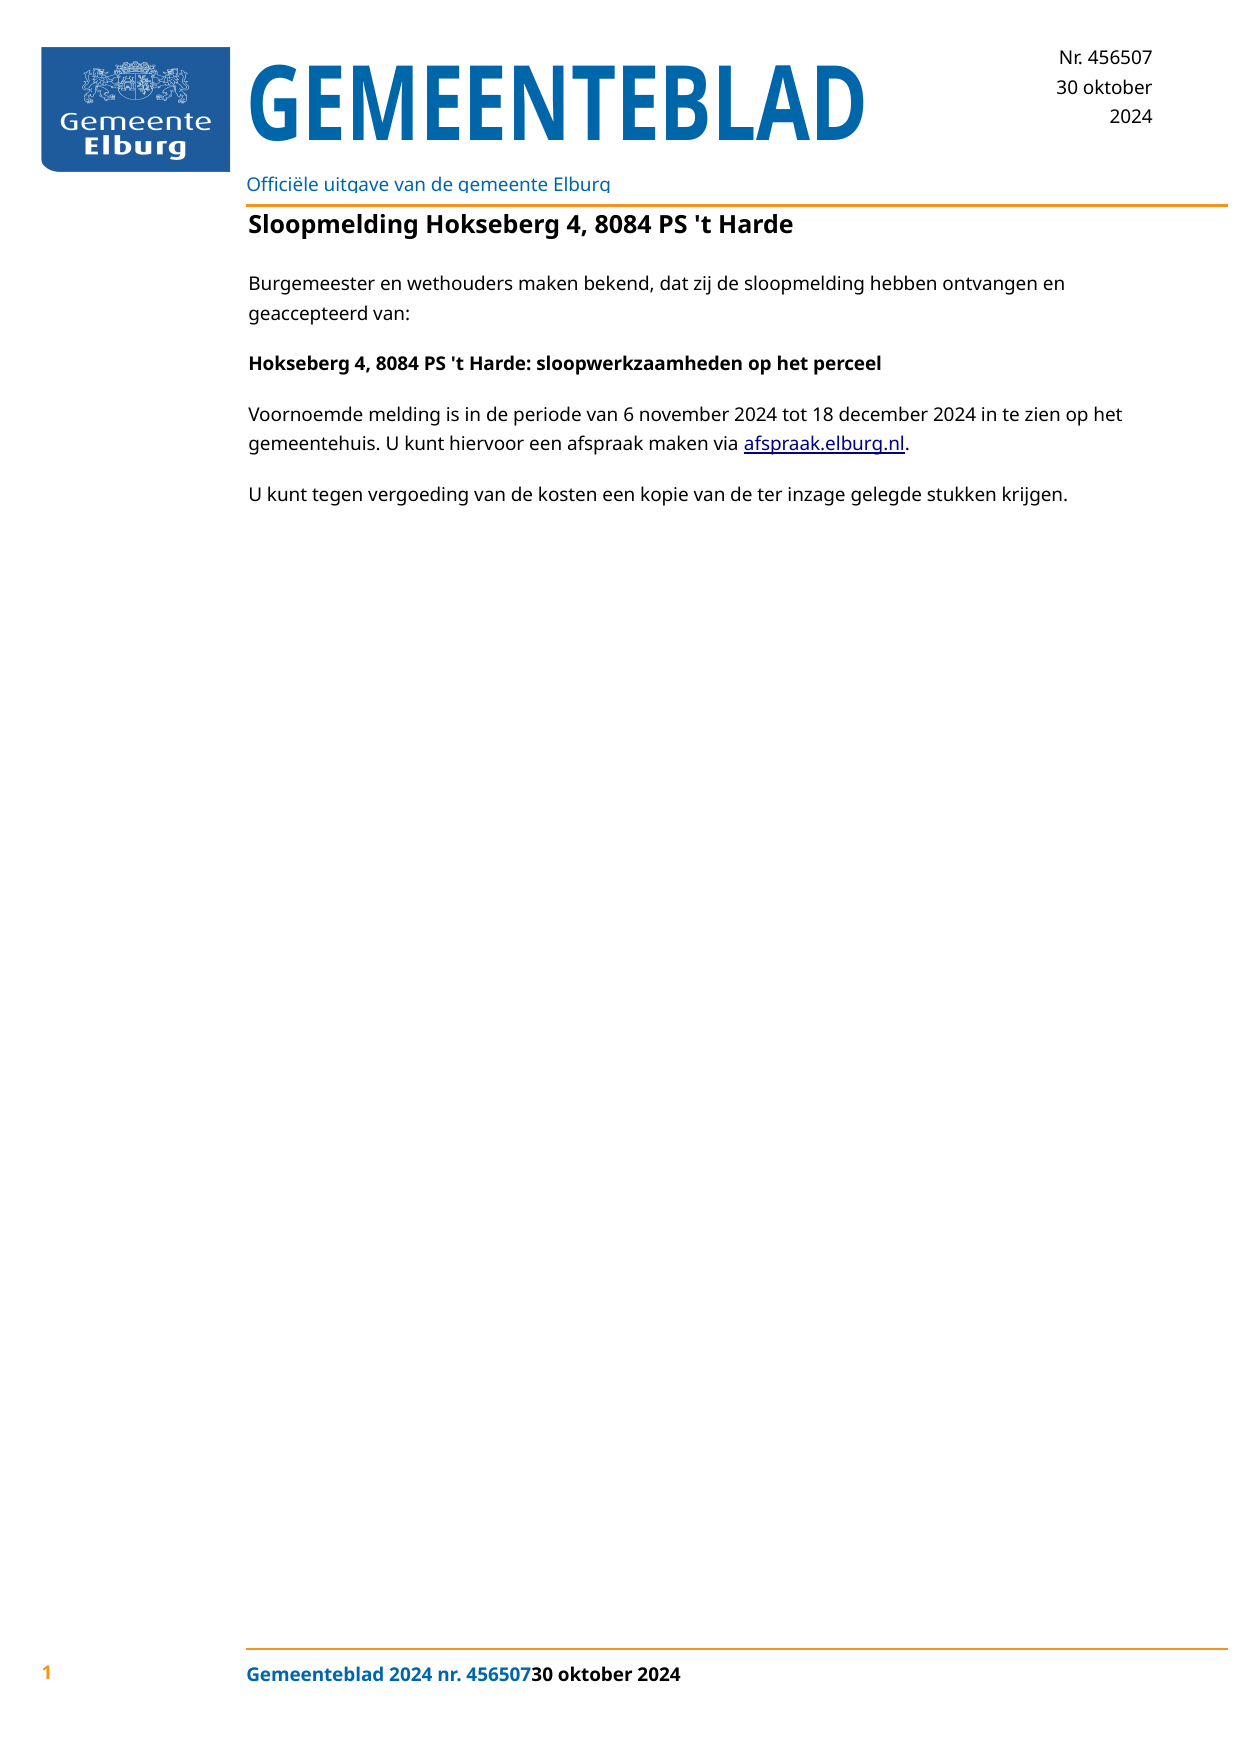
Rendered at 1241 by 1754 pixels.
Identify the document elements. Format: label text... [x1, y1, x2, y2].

text U kunt tegen vergoeding van de kosten een kopie van de ter inzage gelegde stukken krijgen. [248, 481, 1152, 506]
text Hokseberg 4, 8084 PS 't Harde: sloopwerkzaamheden op het perceel [248, 350, 1152, 376]
text Sloopmelding Hokseberg 4, 8084 PS 't Harde [248, 207, 1152, 241]
picture [41, 47, 231, 172]
text Burgemeester en wethouders maken bekend, dat zij de sloopmelding hebben ontvangen en geaccepteerd van: [248, 270, 1152, 326]
text Voornoemde melding is in de periode van 6 november 2024 tot 18 december 2024 in te zien op het gemeentehuis. U kunt hiervoor een afspraak maken via afspraak.elburg.nl. [248, 401, 1152, 456]
